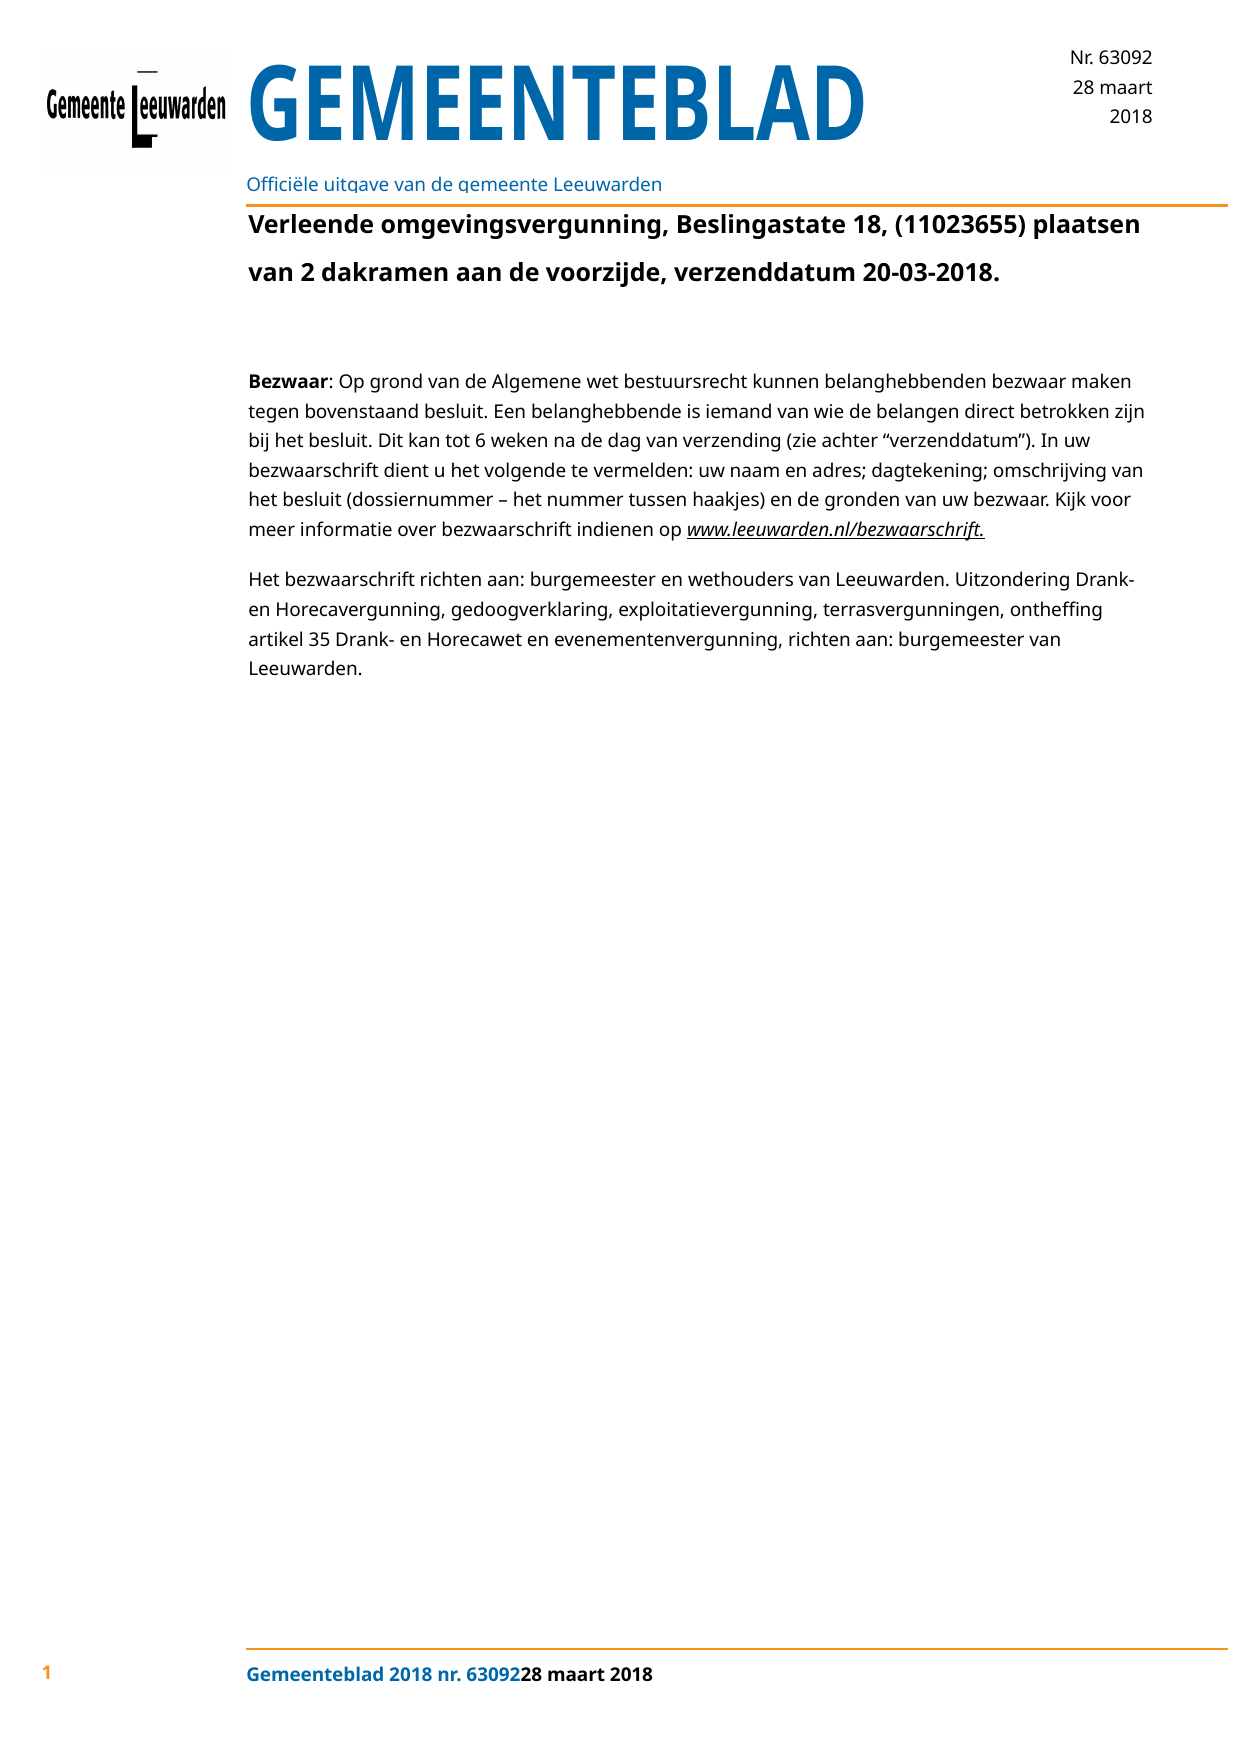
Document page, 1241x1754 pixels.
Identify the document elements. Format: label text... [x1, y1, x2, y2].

text Verleende omgevingsvergunning, Beslingastate 18, (11023655) plaatsen van 2 dakramen aan de voorzijde, verzenddatum 20-03-2018. [248, 207, 1152, 288]
text Bezwaar: Op grond van de Algemene wet bestuursrecht kunnen belanghebbenden bezwaar maken tegen bovenstaand besluit. Een belanghebbende is iemand van wie de belangen direct betrokken zijn bij het besluit. Dit kan tot 6 weken na de dag van verzending (zie achter “verzenddatum”). In uw bezwaarschrift dient u het volgende te vermelden: uw naam en adres; dagtekening; omschrijving van het besluit (dossiernummer – het nummer tussen haakjes) en de gronden van uw bezwaar. Kijk voor meer informatie over bezwaarschrift indienen op www.leeuwarden.nl/bezwaarschrift. [248, 368, 1152, 542]
picture [41, 47, 231, 172]
text Het bezwaarschrift richten aan: burgemeester en wethouders van Leeuwarden. Uitzondering Drank- en Horecavergunning, gedoogverklaring, exploitatievergunning, terrasvergunningen, ontheffing artikel 35 Drank- en Horecawet en evenementenvergunning, richten aan: burgemeester van Leeuwarden. [248, 567, 1152, 681]
